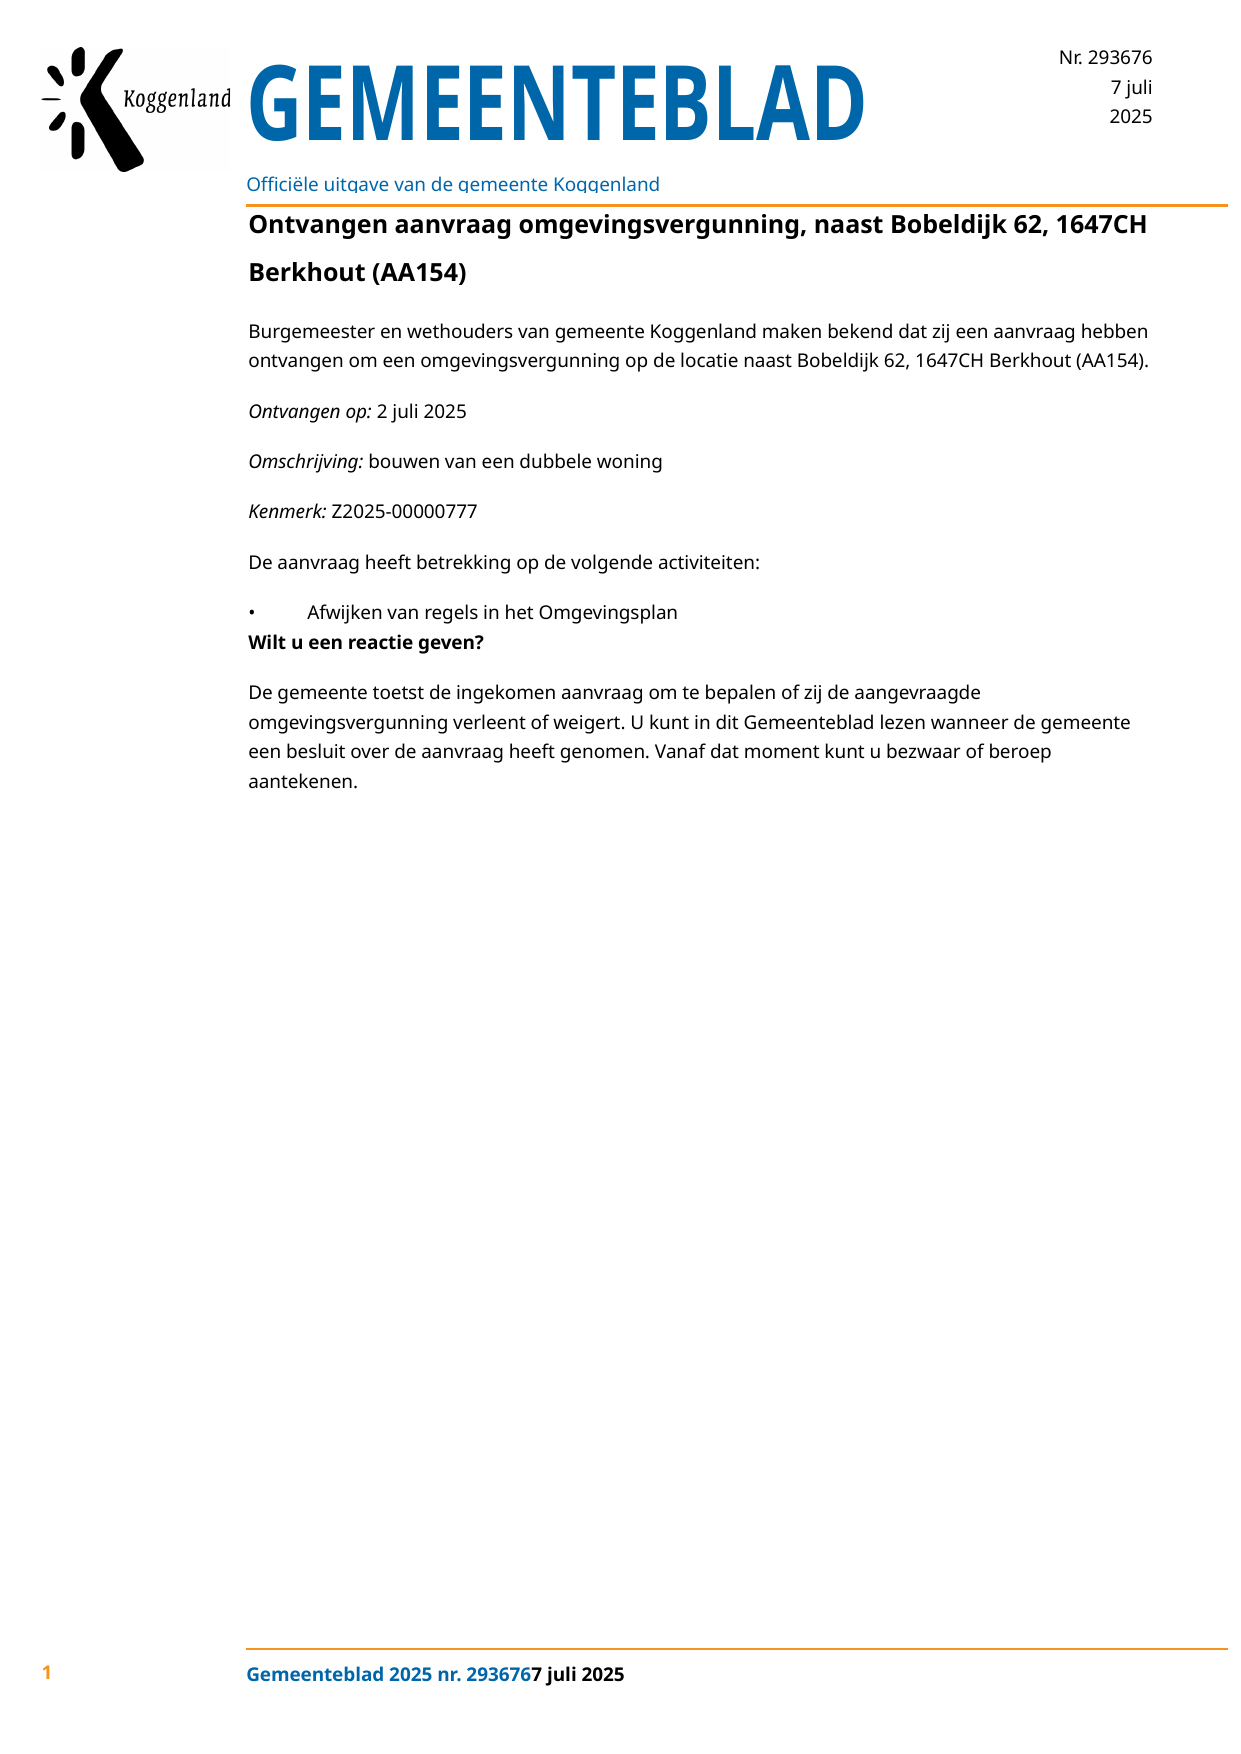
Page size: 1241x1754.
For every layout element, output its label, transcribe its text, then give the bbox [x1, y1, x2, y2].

text Burgemeester en wethouders van gemeente Koggenland maken bekend dat zij een aanvraag hebben ontvangen om een omgevingsvergunning op de locatie naast Bobeldijk 62, 1647CH Berkhout (AA154). [248, 318, 1152, 373]
text Ontvangen aanvraag omgevingsvergunning, naast Bobeldijk 62, 1647CH Berkhout (AA154) [248, 207, 1152, 288]
text Kenmerk: Z2025-00000777 [248, 499, 1152, 524]
text Wilt u een reactie geven? [248, 629, 1152, 655]
text De aanvraag heeft betrekking op de volgende activiteiten: [248, 549, 1152, 575]
text De gemeente toetst de ingekomen aanvraag om te bepalen of zij de aangevraagde omgevingsvergunning verleent of weigert. U kunt in dit Gemeenteblad lezen wanneer de gemeente een besluit over de aanvraag heeft genomen. Vanaf dat moment kunt u bezwaar of beroep aantekenen. [248, 679, 1152, 794]
text Ontvangen op: 2 juli 2025 [248, 398, 1152, 424]
text Omschrijving: bouwen van een dubbele woning [248, 448, 1152, 474]
picture [41, 47, 231, 172]
list Afwijken van regels in het Omgevingsplan [248, 599, 1152, 625]
